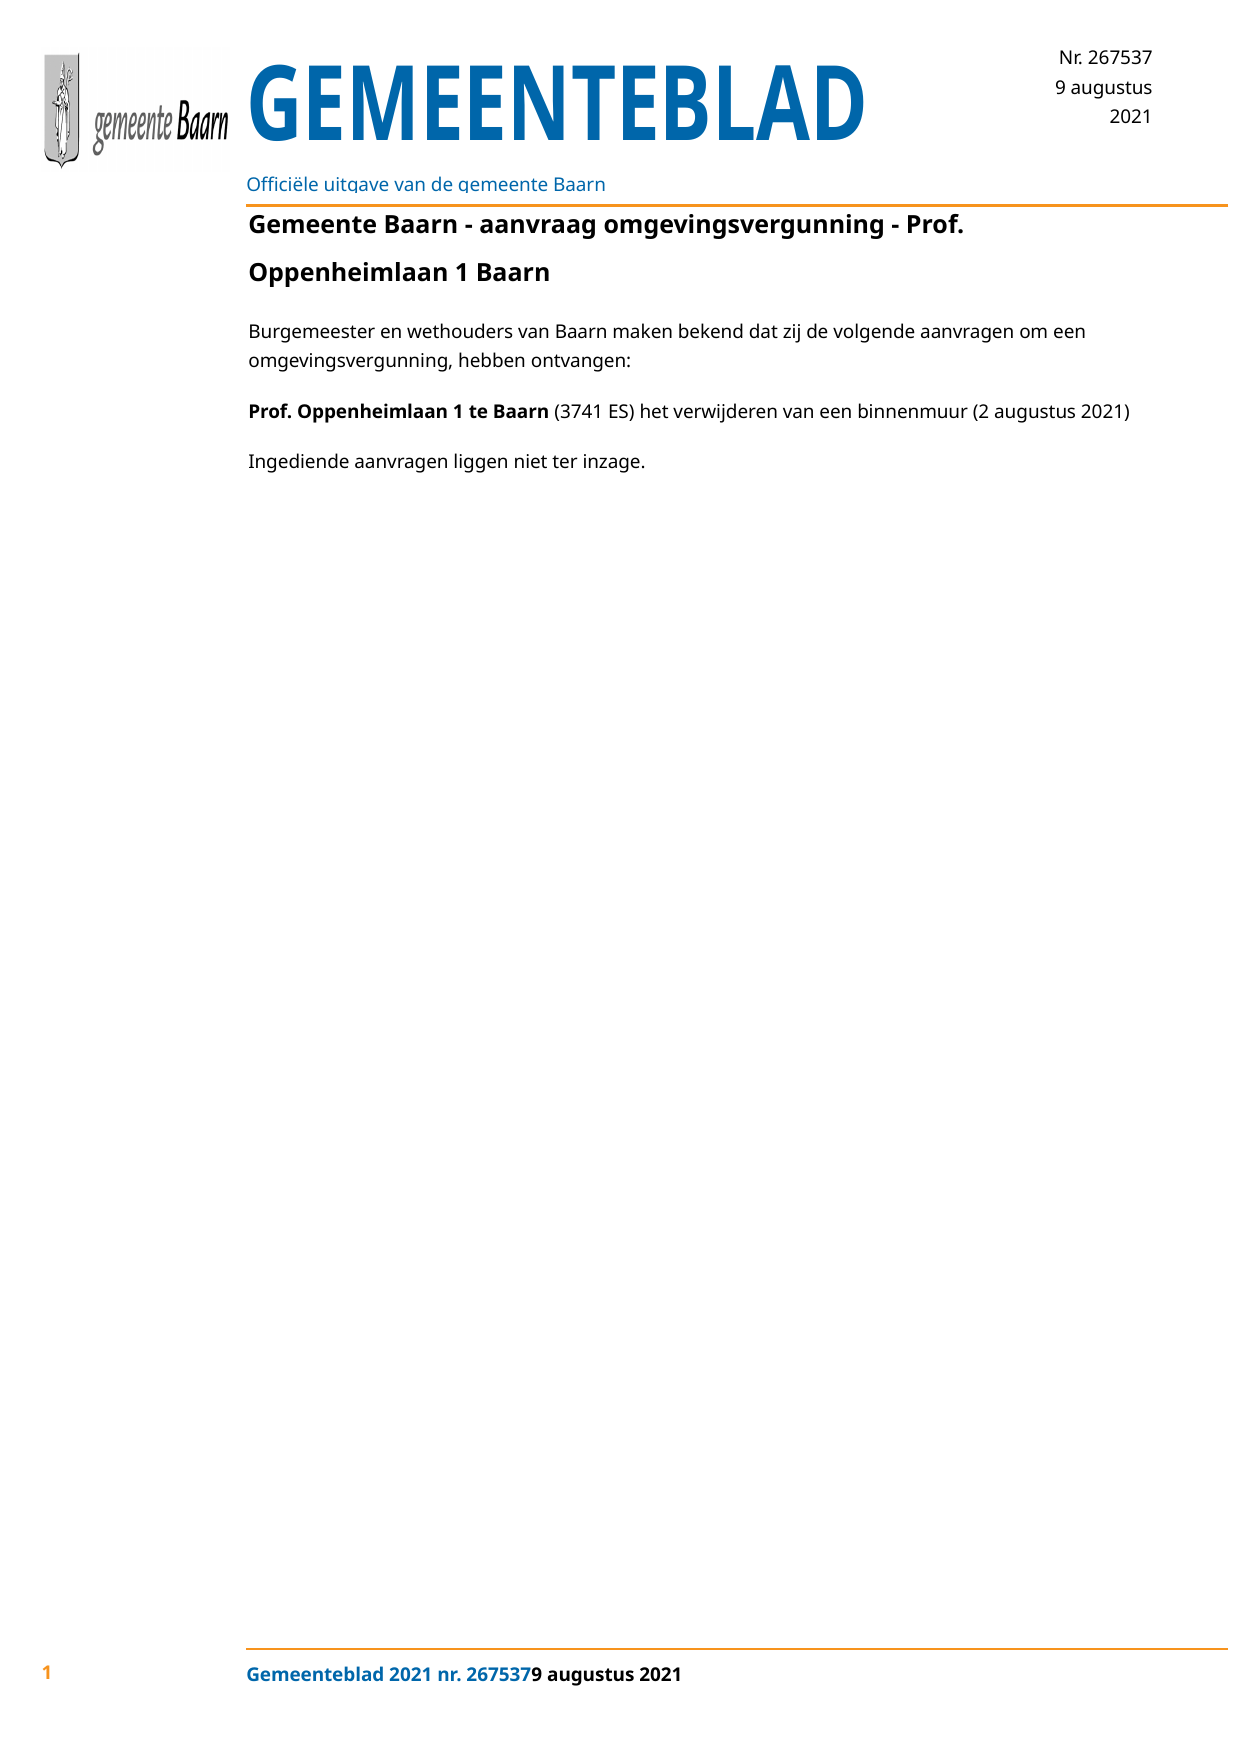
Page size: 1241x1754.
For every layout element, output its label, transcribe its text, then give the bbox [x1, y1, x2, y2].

text Ingediende aanvragen liggen niet ter inzage. [248, 448, 1152, 474]
text Burgemeester en wethouders van Baarn maken bekend dat zij de volgende aanvragen om een omgevingsvergunning, hebben ontvangen: [248, 318, 1152, 373]
picture [41, 47, 231, 172]
text Prof. Oppenheimlaan 1 te Baarn (3741 ES) het verwijderen van een binnenmuur (2 augustus 2021) [248, 398, 1152, 424]
text Gemeente Baarn - aanvraag omgevingsvergunning - Prof. Oppenheimlaan 1 Baarn [248, 207, 1152, 288]
